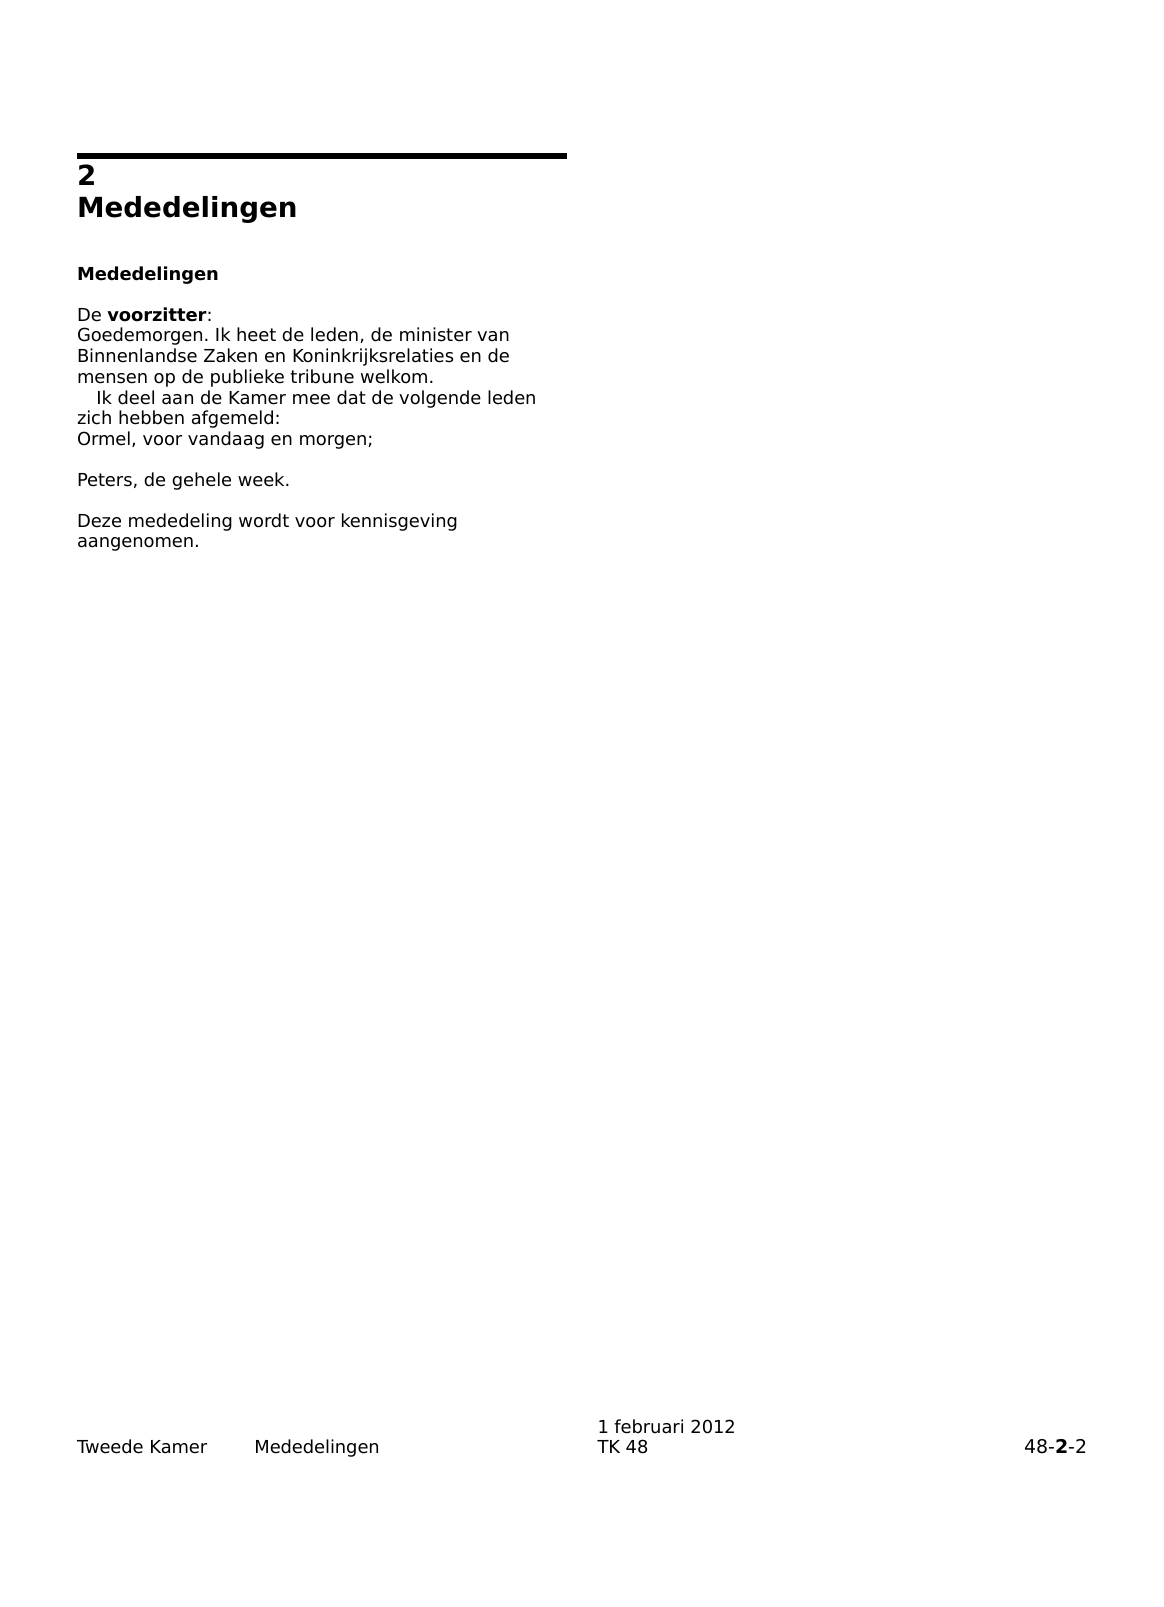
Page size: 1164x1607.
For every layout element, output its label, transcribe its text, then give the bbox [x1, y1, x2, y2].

text Mededelingen [77, 264, 567, 284]
text Deze mededeling wordt voor kennisgeving aangenomen. [77, 510, 567, 552]
text Goedemorgen. Ik heet de leden, de minister van Binnenlandse Zaken en Koninkrijksrelaties en de mensen op de publieke tribune welkom. [77, 325, 567, 387]
text De voorzitter: [77, 304, 567, 325]
title 2 Mededelingen [77, 159, 567, 224]
text Ormel, voor vandaag en morgen; [77, 429, 567, 450]
text Ik deel aan de Kamer mee dat de volgende leden zich hebben afgemeld: [77, 387, 567, 429]
text Peters, de gehele week. [77, 470, 567, 490]
